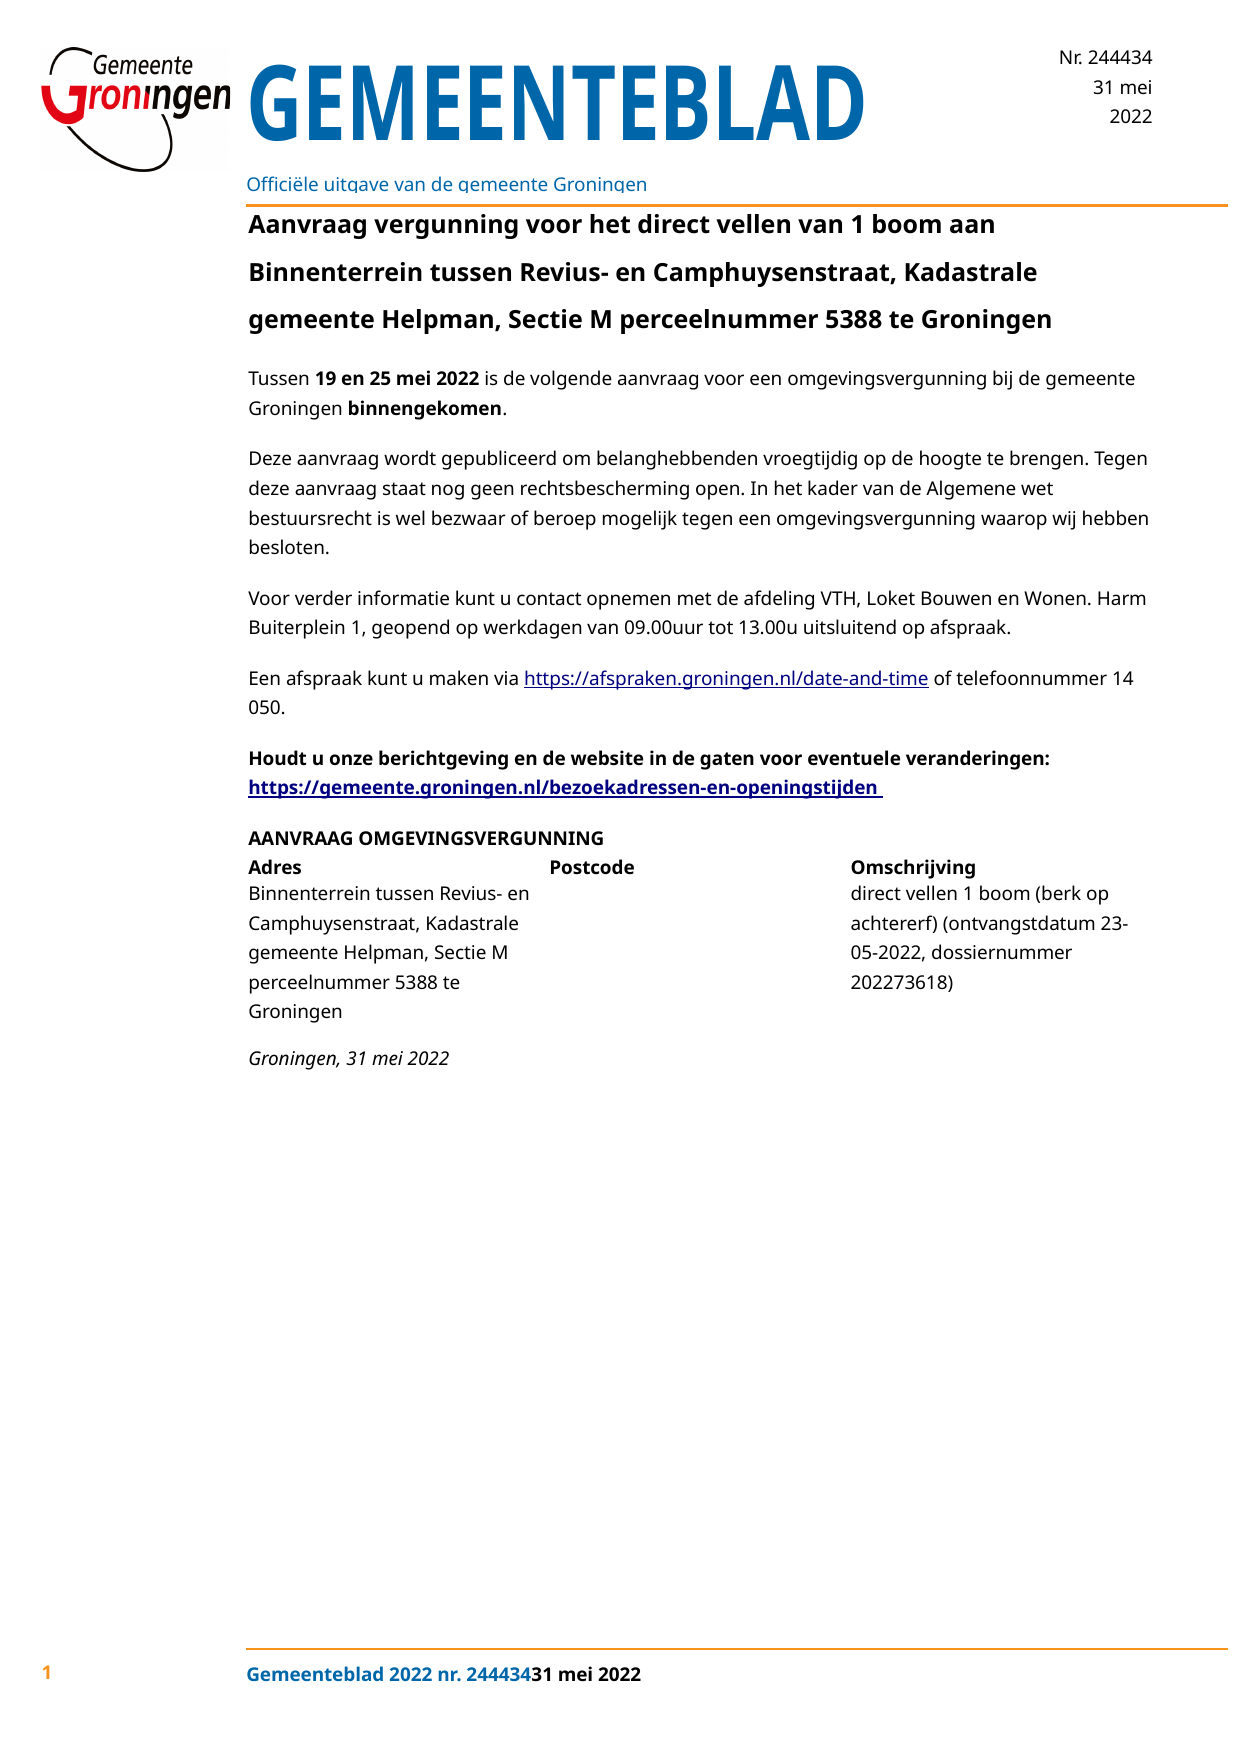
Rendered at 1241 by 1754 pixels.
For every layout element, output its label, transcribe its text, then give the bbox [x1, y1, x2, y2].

text Groningen, 31 mei 2022 [248, 1046, 1152, 1071]
table_header Omschrijving [850, 854, 1152, 880]
text Tussen 19 en 25 mei 2022 is de volgende aanvraag voor een omgevingsvergunning bij de gemeente Groningen binnengekomen. [248, 366, 1152, 421]
text Houdt u onze berichtgeving en de website in de gaten voor eventuele veranderingen: https://gemeente.groningen.nl/bezoekadressen-en-openingstijden [248, 745, 1152, 800]
table_cell [549, 880, 850, 1024]
table_header Postcode [549, 854, 850, 880]
text Aanvraag vergunning voor het direct vellen van 1 boom aan Binnenterrein tussen Revius- en Camphuysenstraat, Kadastrale gemeente Helpman, Sectie M perceelnummer 5388 te Groningen [248, 207, 1152, 336]
table_cell direct vellen 1 boom (berk op achtererf) (ontvangstdatum 23-05-2022, dossiernummer 202273618) [850, 880, 1152, 1024]
text Deze aanvraag wordt gepubliceerd om belanghebbenden vroegtijdig op de hoogte te brengen. Tegen deze aanvraag staat nog geen rechtsbescherming open. In het kader van de Algemene wet bestuursrecht is wel bezwaar of beroep mogelijk tegen een omgevingsvergunning waarop wij hebben besloten. [248, 446, 1152, 560]
text AANVRAAG OMGEVINGSVERGUNNING [248, 825, 1152, 850]
picture [41, 47, 231, 172]
table_cell Binnenterrein tussen Revius- en Camphuysenstraat, Kadastrale gemeente Helpman, Sectie M perceelnummer 5388 te Groningen [248, 880, 549, 1024]
text Voor verder informatie kunt u contact opnemen met de afdeling VTH, Loket Bouwen en Wonen. Harm Buiterplein 1, geopend op werkdagen van 09.00uur tot 13.00u uitsluitend op afspraak. [248, 585, 1152, 640]
table_header Adres [248, 854, 549, 880]
text Een afspraak kunt u maken via https://afspraken.groningen.nl/date-and-time of telefoonnummer 14 050. [248, 665, 1152, 720]
